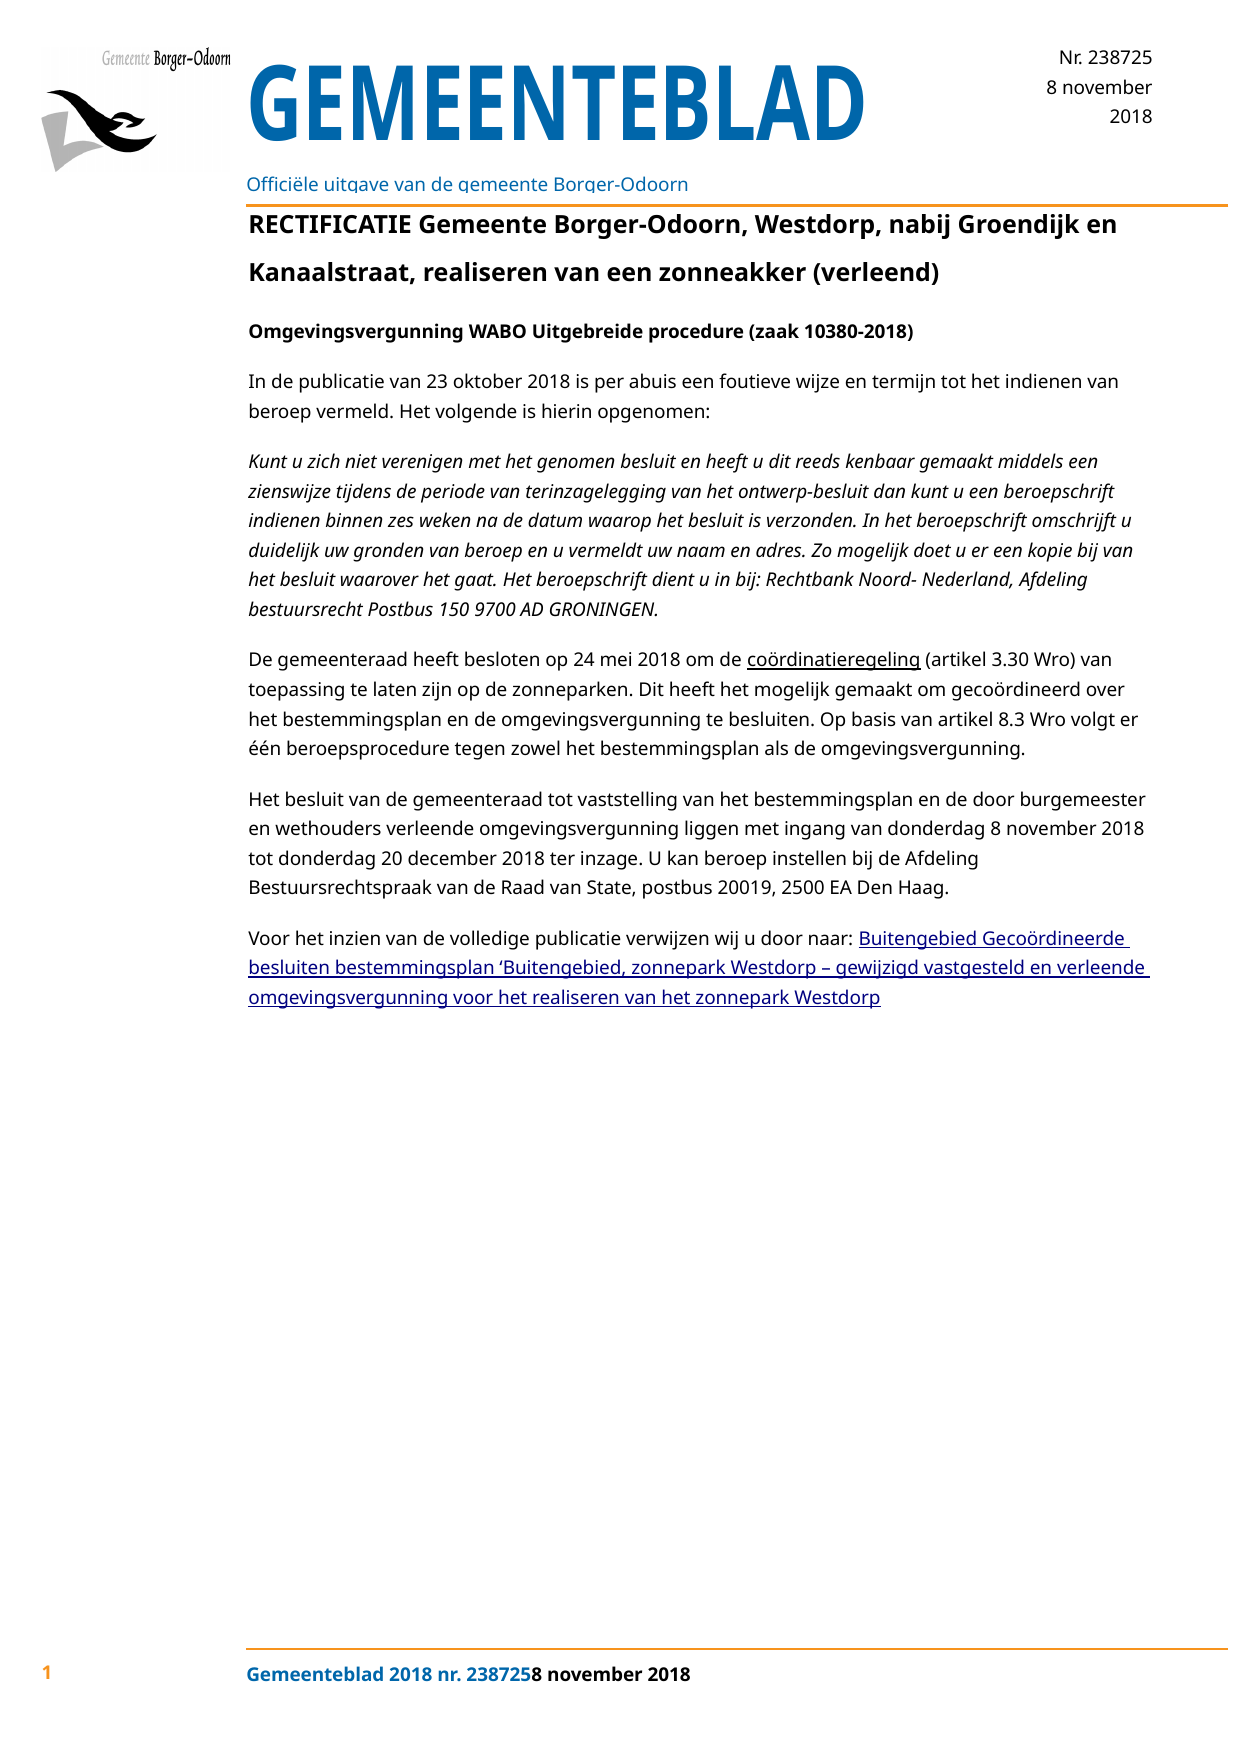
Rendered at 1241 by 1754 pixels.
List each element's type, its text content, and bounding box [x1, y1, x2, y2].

text Omgevingsvergunning WABO Uitgebreide procedure (zaak 10380-2018) [248, 318, 1152, 344]
picture [41, 47, 231, 172]
text RECTIFICATIE Gemeente Borger-Odoorn, Westdorp, nabij Groendijk en Kanaalstraat, realiseren van een zonneakker (verleend) [248, 207, 1152, 288]
text De gemeenteraad heeft besloten op 24 mei 2018 om de coördinatieregeling (artikel 3.30 Wro) van toepassing te laten zijn op de zonneparken. Dit heeft het mogelijk gemaakt om gecoördineerd over het bestemmingsplan en de omgevingsvergunning te besluiten. Op basis van artikel 8.3 Wro volgt er één beroepsprocedure tegen zowel het bestemmingsplan als de omgevingsvergunning. [248, 647, 1152, 761]
text Het besluit van de gemeenteraad tot vaststelling van het bestemmingsplan en de door burgemeester en wethouders verleende omgevingsvergunning liggen met ingang van donderdag 8 november 2018 tot donderdag 20 december 2018 ter inzage. U kan beroep instellen bij de Afdeling Bestuursrechtspraak van de Raad van State, postbus 20019, 2500 EA Den Haag. [248, 786, 1152, 900]
text In de publicatie van 23 oktober 2018 is per abuis een foutieve wijze en termijn tot het indienen van beroep vermeld. Het volgende is hierin opgenomen: [248, 368, 1152, 424]
text Voor het inzien van de volledige publicatie verwijzen wij u door naar: Buitengebied Gecoördineerde besluiten bestemmingsplan ‘Buitengebied, zonnepark Westdorp – gewijzigd vastgesteld en verleende omgevingsvergunning voor het realiseren van het zonnepark Westdorp [248, 925, 1152, 1010]
text Kunt u zich niet verenigen met het genomen besluit en heeft u dit reeds kenbaar gemaakt middels een zienswijze tijdens de periode van terinzagelegging van het ontwerp-besluit dan kunt u een beroepschrift indienen binnen zes weken na de datum waarop het besluit is verzonden. In het beroepschrift omschrijft u duidelijk uw gronden van beroep en u vermeldt uw naam en adres. Zo mogelijk doet u er een kopie bij van het besluit waarover het gaat. Het beroepschrift dient u in bij: Rechtbank Noord- Nederland, Afdeling bestuursrecht Postbus 150 9700 AD GRONINGEN. [248, 448, 1152, 622]
